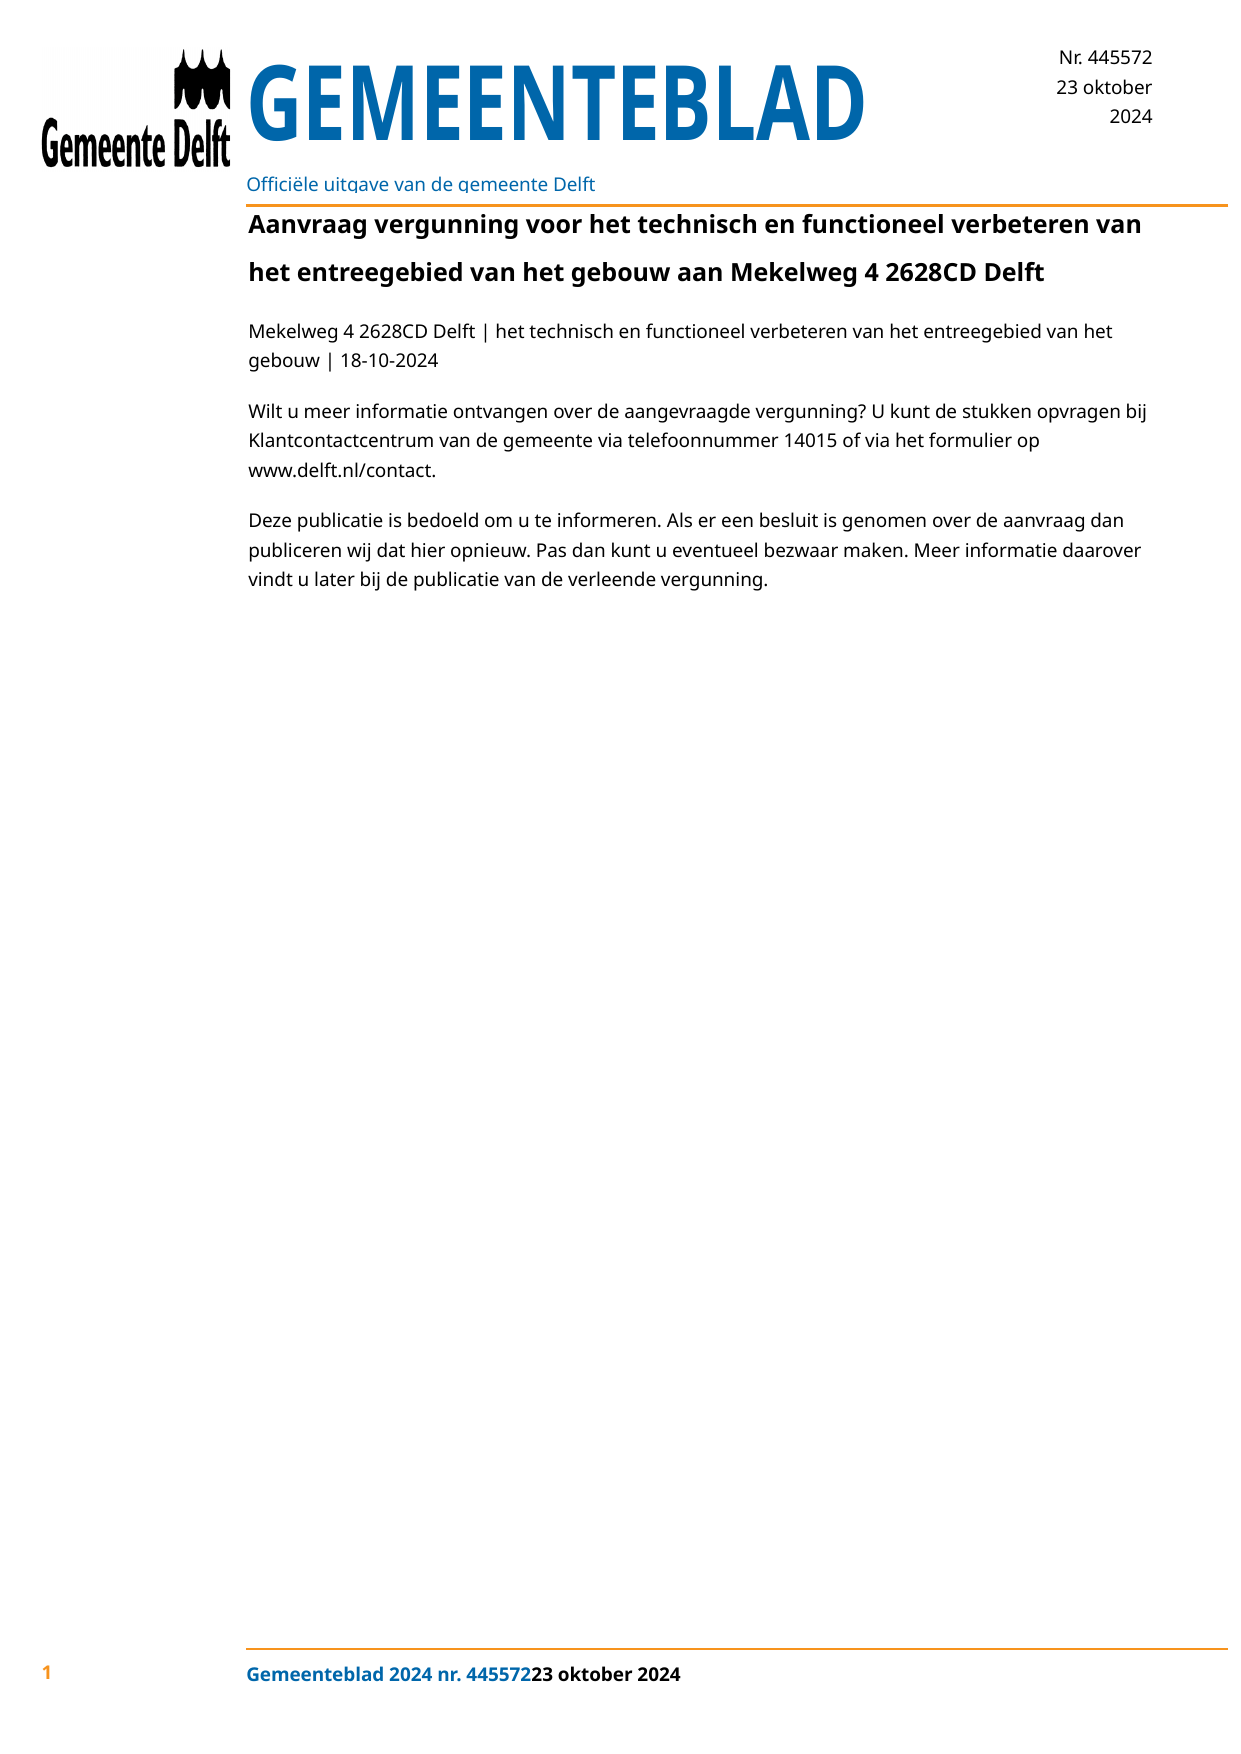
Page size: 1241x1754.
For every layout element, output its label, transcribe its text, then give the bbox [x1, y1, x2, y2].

picture [41, 47, 231, 172]
text Wilt u meer informatie ontvangen over de aangevraagde vergunning? U kunt de stukken opvragen bij Klantcontactcentrum van de gemeente via telefoonnummer 14015 of via het formulier op www.delft.nl/contact. [248, 398, 1152, 483]
text Deze publicatie is bedoeld om u te informeren. Als er een besluit is genomen over de aanvraag dan publiceren wij dat hier opnieuw. Pas dan kunt u eventueel bezwaar maken. Meer informatie daarover vindt u later bij de publicatie van de verleende vergunning. [248, 507, 1152, 592]
text Aanvraag vergunning voor het technisch en functioneel verbeteren van het entreegebied van het gebouw aan Mekelweg 4 2628CD Delft [248, 207, 1152, 288]
text Mekelweg 4 2628CD Delft | het technisch en functioneel verbeteren van het entreegebied van het gebouw | 18-10-2024 [248, 318, 1152, 373]
